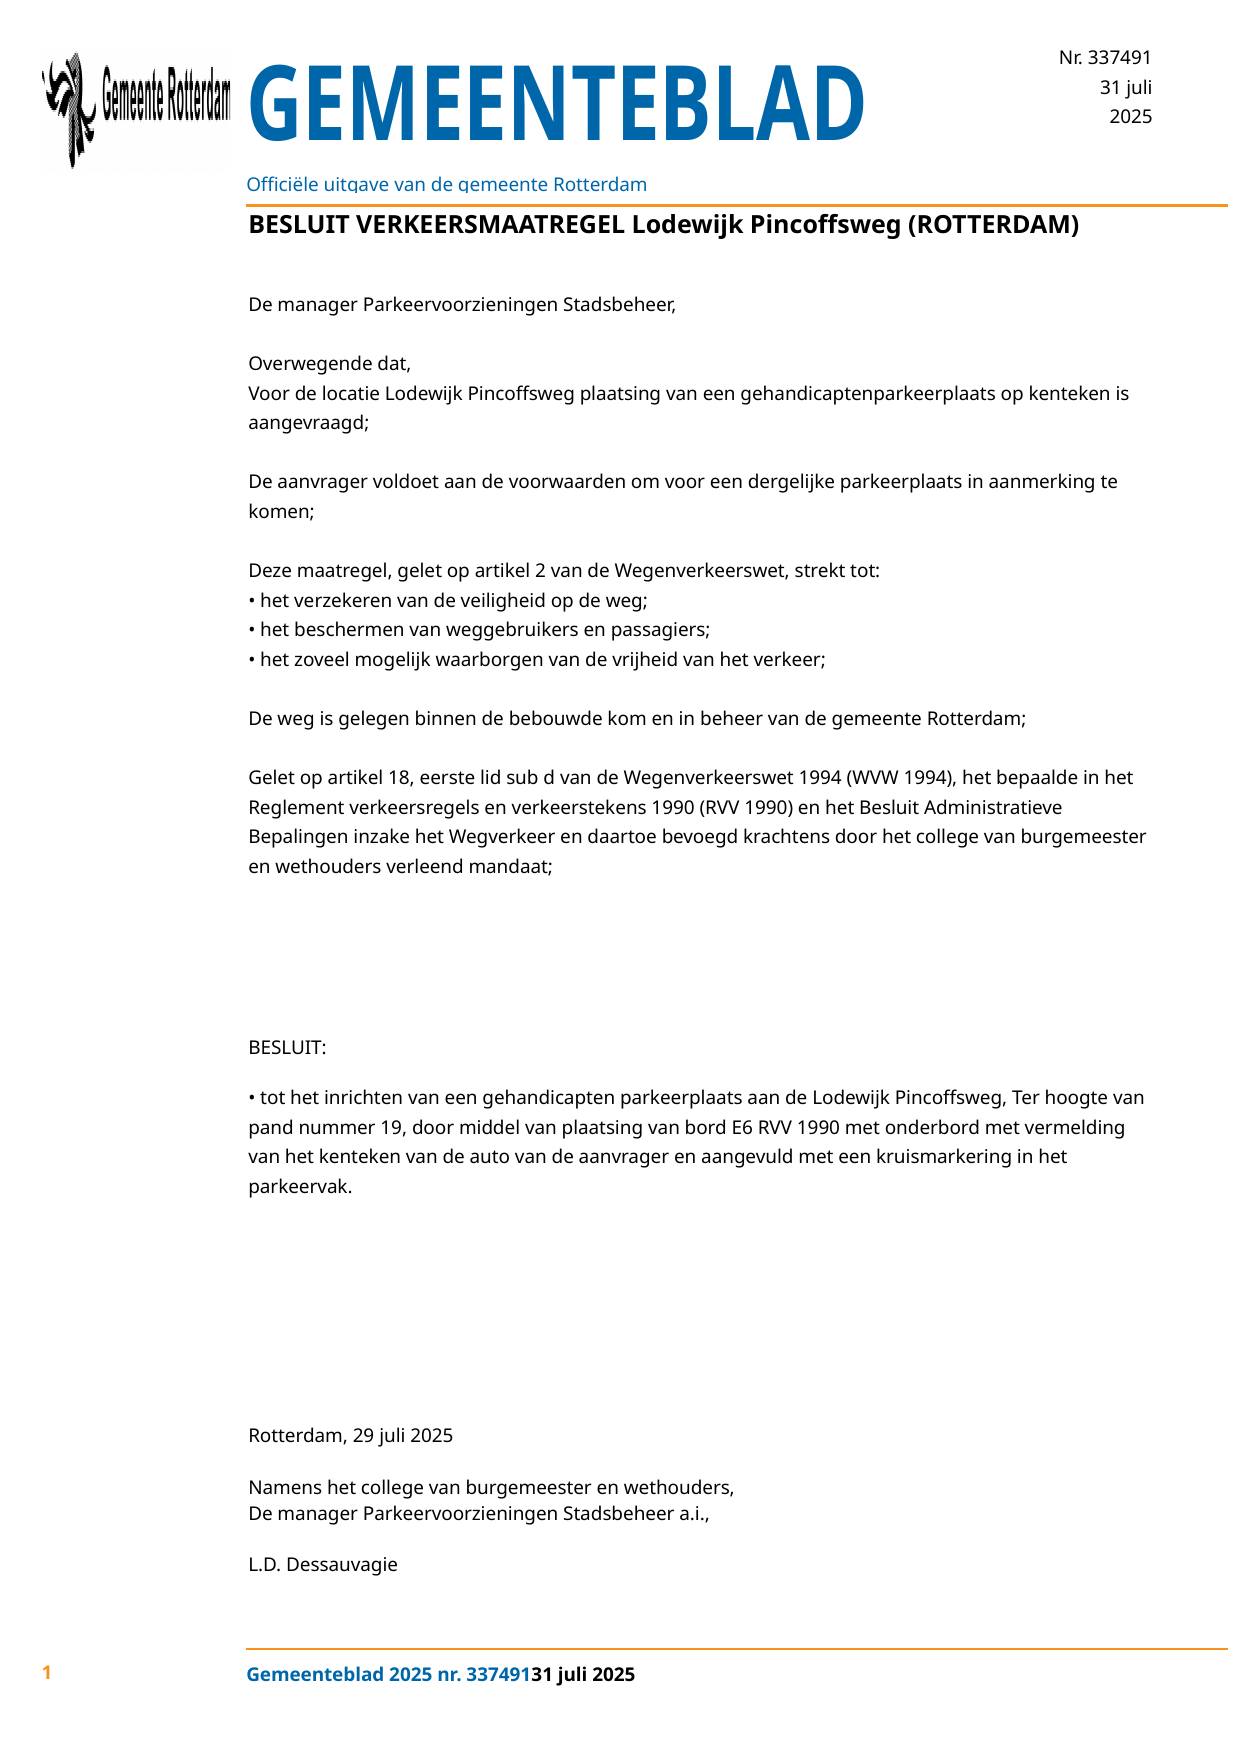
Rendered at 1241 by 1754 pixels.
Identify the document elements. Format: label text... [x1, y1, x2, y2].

text Rotterdam, 29 juli 2025 [248, 1423, 1152, 1448]
text • tot het inrichten van een gehandicapten parkeerplaats aan de Lodewijk Pincoffsweg, Ter hoogte van pand nummer 19, door middel van plaatsing van bord E6 RVV 1990 met onderbord met vermelding van het kenteken van de auto van de aanvrager en aangevuld met een kruismarkering in het parkeervak. [248, 1084, 1152, 1199]
text Voor de locatie Lodewijk Pincoffsweg plaatsing van een gehandicaptenparkeerplaats op kenteken is aangevraagd; [248, 380, 1152, 435]
text De manager Parkeervoorzieningen Stadsbeheer a.i., [248, 1500, 1152, 1526]
text L.D. Dessauvagie [248, 1551, 1152, 1577]
text Namens het college van burgemeester en wethouders, [248, 1474, 1152, 1500]
text BESLUIT VERKEERSMAATREGEL Lodewijk Pincoffsweg (ROTTERDAM) [248, 207, 1152, 241]
picture [41, 47, 231, 172]
text Overwegende dat, [248, 350, 1152, 376]
text Deze maatregel, gelet op artikel 2 van de Wegenverkeerswet, strekt tot: [248, 557, 1152, 583]
text De aanvrager voldoet aan de voorwaarden om voor een dergelijke parkeerplaats in aanmerking te komen; [248, 468, 1152, 524]
text De manager Parkeervoorzieningen Stadsbeheer, [248, 291, 1152, 317]
text • het zoveel mogelijk waarborgen van de vrijheid van het verkeer; [248, 646, 1152, 672]
text De weg is gelegen binnen de bebouwde kom en in beheer van de gemeente Rotterdam; [248, 705, 1152, 731]
text Gelet op artikel 18, eerste lid sub d van de Wegenverkeerswet 1994 (WVW 1994), het bepaalde in het Reglement verkeersregels en verkeerstekens 1990 (RVV 1990) en het Besluit Administratieve Bepalingen inzake het Wegverkeer en daartoe bevoegd krachtens door het college van burgemeester en wethouders verleend mandaat; [248, 764, 1152, 879]
text • het beschermen van weggebruikers en passagiers; [248, 616, 1152, 642]
text • het verzekeren van de veiligheid op de weg; [248, 587, 1152, 613]
text BESLUIT: [248, 1034, 1152, 1060]
